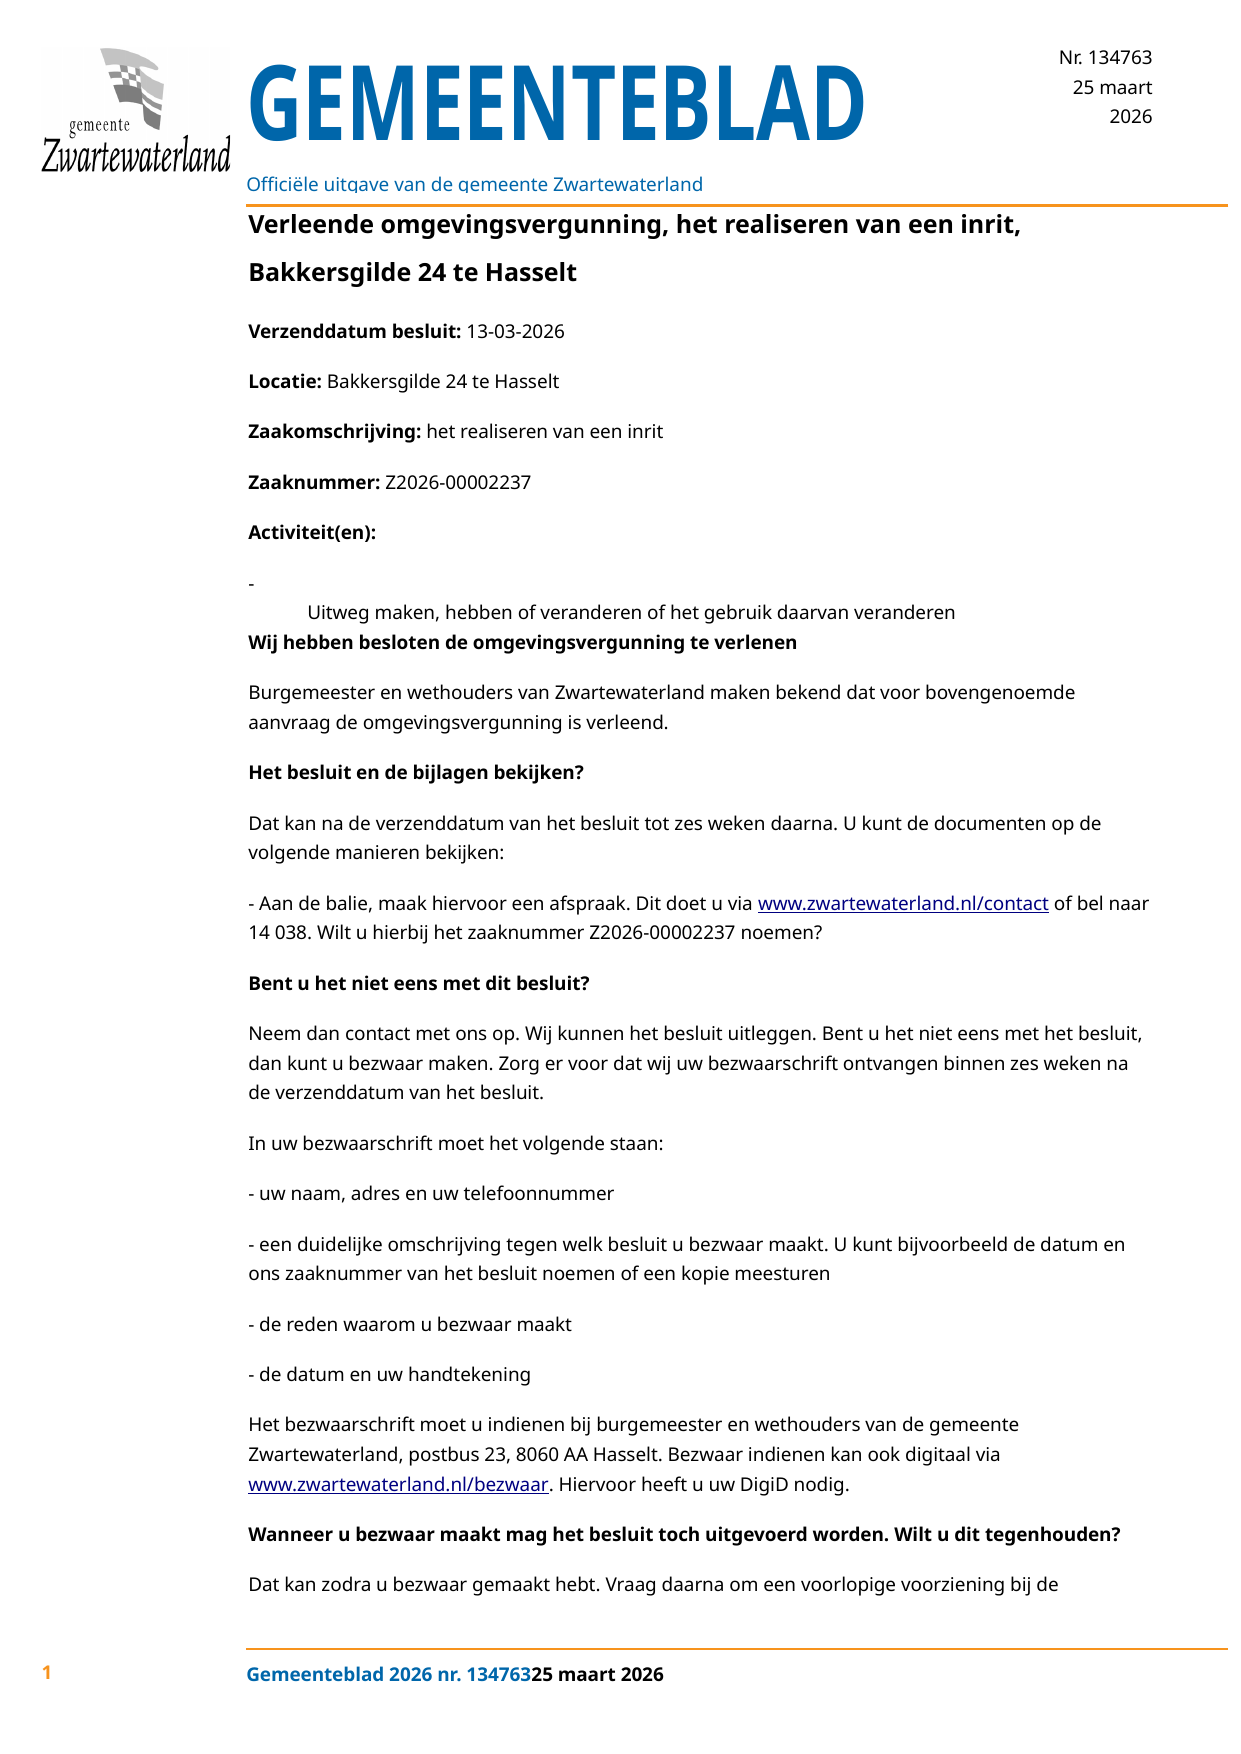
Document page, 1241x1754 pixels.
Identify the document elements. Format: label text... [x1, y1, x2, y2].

text - uw naam, adres en uw telefoonnummer [248, 1180, 1152, 1206]
text Wanneer u bezwaar maakt mag het besluit toch uitgevoerd worden. Wilt u dit tegenhouden? [248, 1521, 1152, 1547]
text Zaaknummer: Z2026-00002237 [248, 469, 1152, 495]
text Verleende omgevingsvergunning, het realiseren van een inrit, Bakkersgilde 24 te Hasselt [248, 207, 1152, 288]
text Activiteit(en): [248, 519, 1152, 545]
text Neem dan contact met ons op. Wij kunnen het besluit uitleggen. Bent u het niet eens met het besluit, dan kunt u bezwaar maken. Zorg er voor dat wij uw bezwaarschrift ontvangen binnen zes weken na de verzenddatum van het besluit. [248, 1020, 1152, 1105]
text Bent u het niet eens met dit besluit? [248, 970, 1152, 996]
text - de reden waarom u bezwaar maakt [248, 1311, 1152, 1337]
text Verzenddatum besluit: 13-03-2026 [248, 318, 1152, 344]
text Het besluit en de bijlagen bekijken? [248, 759, 1152, 785]
text - de datum en uw handtekening [248, 1361, 1152, 1387]
text Wij hebben besloten de omgevingsvergunning te verlenen [248, 629, 1152, 655]
text In uw bezwaarschrift moet het volgende staan: [248, 1130, 1152, 1156]
text Dat kan zodra u bezwaar gemaakt hebt. Vraag daarna om een voorlopige voorziening bij de [248, 1572, 1152, 1597]
text - een duidelijke omschrijving tegen welk besluit u bezwaar maakt. U kunt bijvoorbeeld de datum en ons zaaknummer van het besluit noemen of een kopie meesturen [248, 1231, 1152, 1286]
text Het bezwaarschrift moet u indienen bij burgemeester en wethouders van de gemeente Zwartewaterland, postbus 23, 8060 AA Hasselt. Bezwaar indienen kan ook digitaal via www.zwartewaterland.nl/bezwaar. Hiervoor heeft u uw DigiD nodig. [248, 1412, 1152, 1497]
list Uitweg maken, hebben of veranderen of het gebruik daarvan veranderen [248, 599, 1152, 625]
text Burgemeester en wethouders van Zwartewaterland maken bekend dat voor bovengenoemde aanvraag de omgevingsvergunning is verleend. [248, 679, 1152, 735]
text - Aan de balie, maak hiervoor een afspraak. Dit doet u via www.zwartewaterland.nl/contact of bel naar 14 038. Wilt u hierbij het zaaknummer Z2026-00002237 noemen? [248, 890, 1152, 945]
picture [41, 47, 231, 172]
text Zaakomschrijving: het realiseren van een inrit [248, 419, 1152, 444]
text Dat kan na de verzenddatum van het besluit tot zes weken daarna. U kunt de documenten op de volgende manieren bekijken: [248, 810, 1152, 865]
text Locatie: Bakkersgilde 24 te Hasselt [248, 368, 1152, 394]
